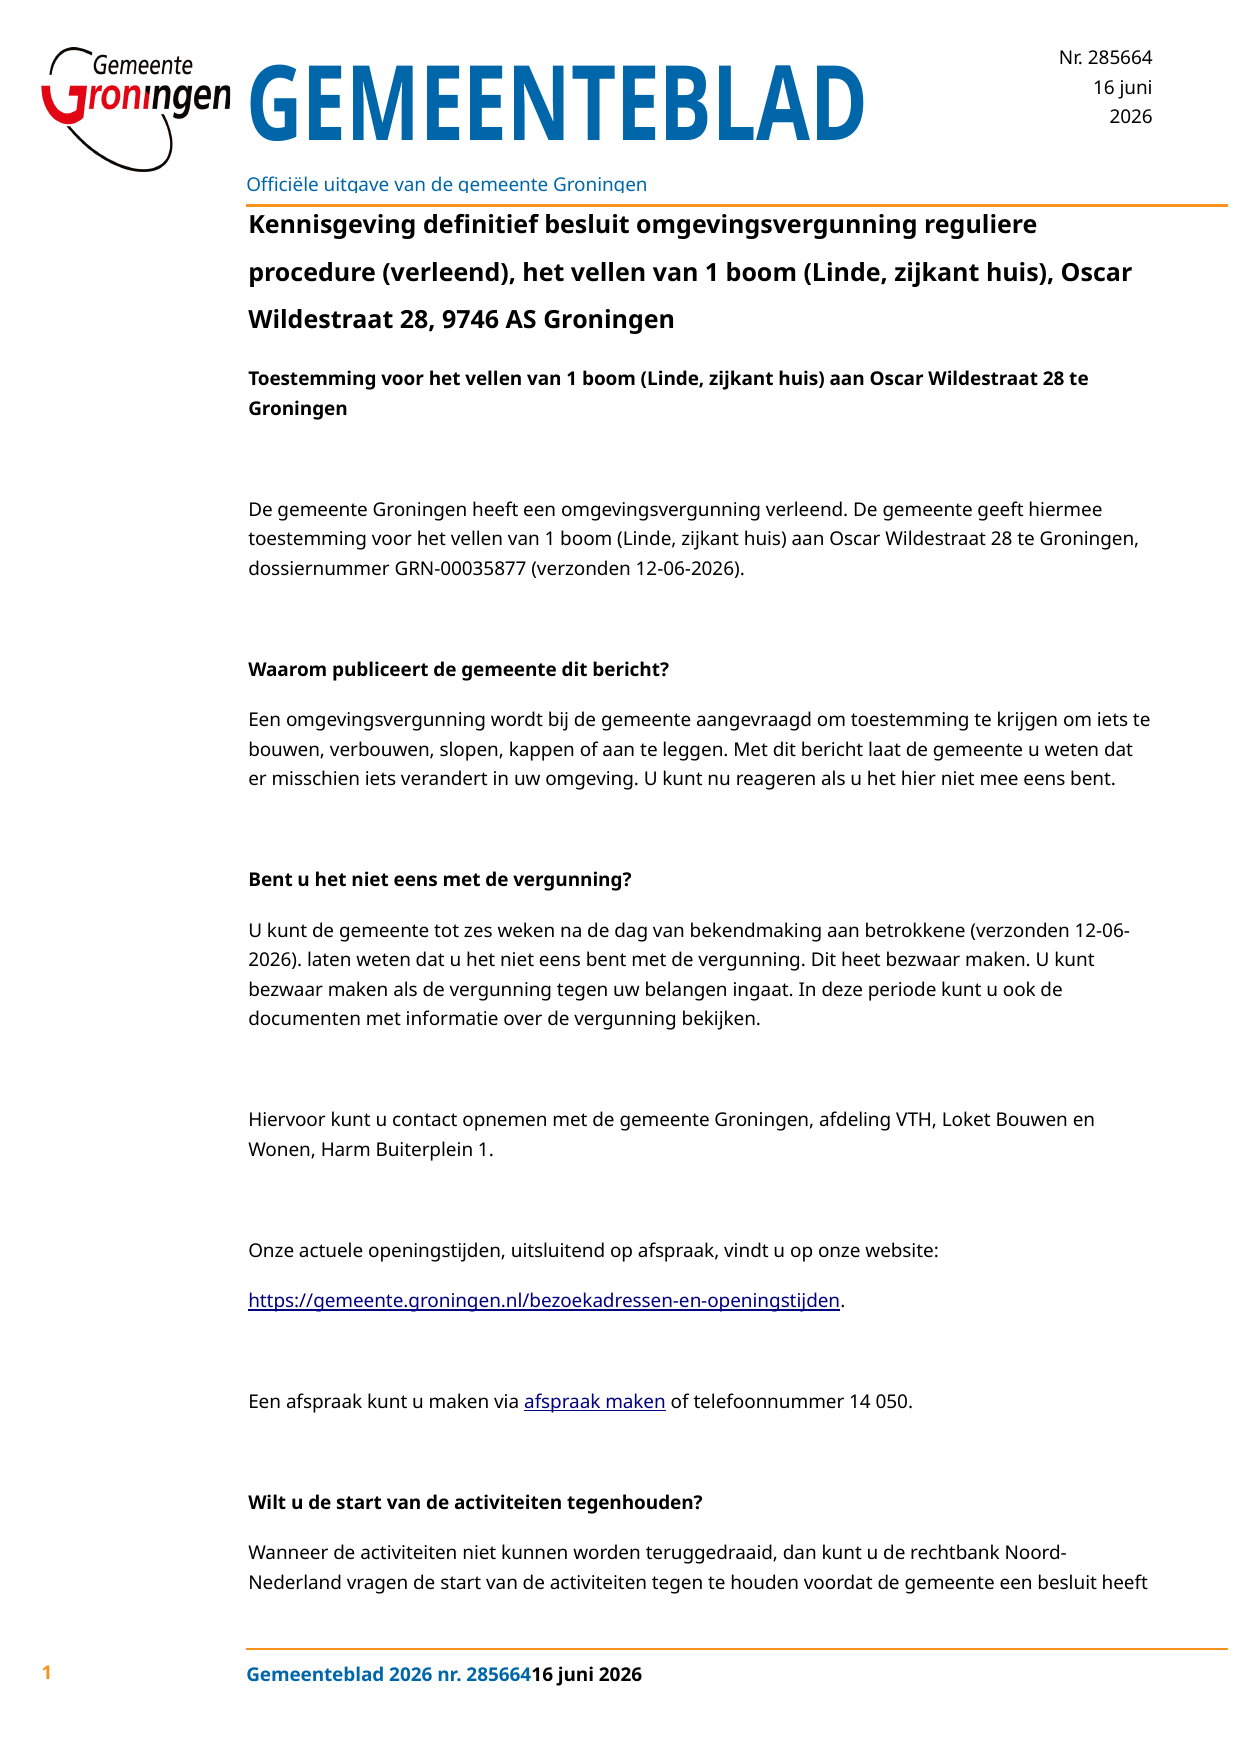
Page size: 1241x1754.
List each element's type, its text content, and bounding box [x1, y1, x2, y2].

text Een afspraak kunt u maken via afspraak maken of telefoonnummer 14 050. [248, 1388, 1152, 1414]
text Wanneer de activiteiten niet kunnen worden teruggedraaid, dan kunt u de rechtbank Noord-Nederland vragen de start van de activiteiten tegen te houden voordat de gemeente een besluit heeft [248, 1539, 1152, 1594]
text Wilt u de start van de activiteiten tegenhouden? [248, 1489, 1152, 1514]
picture [41, 47, 231, 172]
text https://gemeente.groningen.nl/bezoekadressen-en-openingstijden. [248, 1287, 1152, 1313]
text De gemeente Groningen heeft een omgevingsvergunning verleend. De gemeente geeft hiermee toestemming voor het vellen van 1 boom (Linde, zijkant huis) aan Oscar Wildestraat 28 te Groningen, dossiernummer GRN-00035877 (verzonden 12-06-2026). [248, 496, 1152, 581]
text Bent u het niet eens met de vergunning? [248, 866, 1152, 892]
text U kunt de gemeente tot zes weken na de dag van bekendmaking aan betrokkene (verzonden 12-06-2026). laten weten dat u het niet eens bent met de vergunning. Dit heet bezwaar maken. U kunt bezwaar maken als de vergunning tegen uw belangen ingaat. In deze periode kunt u ook de documenten met informatie over de vergunning bekijken. [248, 917, 1152, 1031]
text Onze actuele openingstijden, uitsluitend op afspraak, vindt u op onze website: [248, 1237, 1152, 1262]
text Kennisgeving definitief besluit omgevingsvergunning reguliere procedure (verleend), het vellen van 1 boom (Linde, zijkant huis), Oscar Wildestraat 28, 9746 AS Groningen [248, 207, 1152, 336]
text Toestemming voor het vellen van 1 boom (Linde, zijkant huis) aan Oscar Wildestraat 28 te Groningen [248, 366, 1152, 421]
text Hiervoor kunt u contact opnemen met de gemeente Groningen, afdeling VTH, Loket Bouwen en Wonen, Harm Buiterplein 1. [248, 1106, 1152, 1162]
text Een omgevingsvergunning wordt bij de gemeente aangevraagd om toestemming te krijgen om iets te bouwen, verbouwen, slopen, kappen of aan te leggen. Met dit bericht laat de gemeente u weten dat er misschien iets verandert in uw omgeving. U kunt nu reageren als u het hier niet mee eens bent. [248, 706, 1152, 791]
text Waarom publiceert de gemeente dit bericht? [248, 656, 1152, 682]
